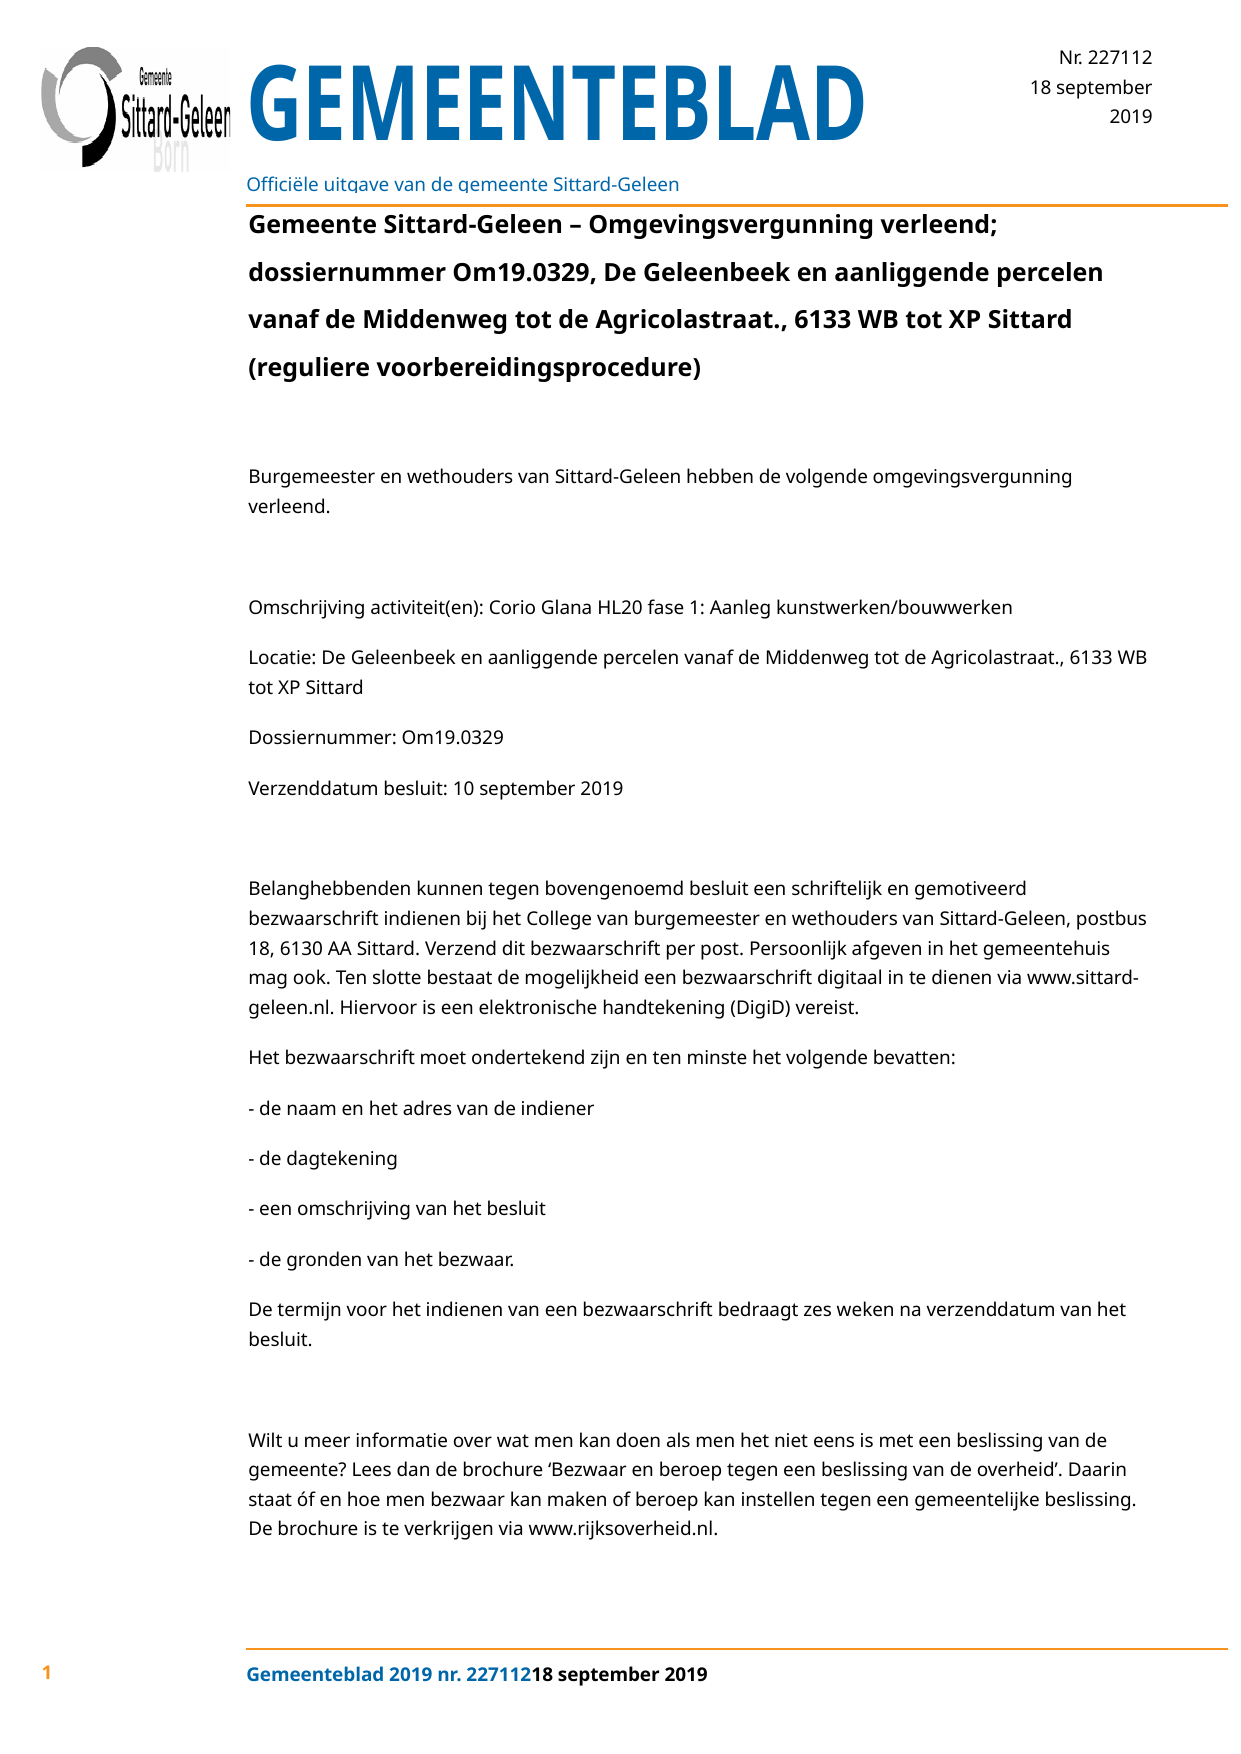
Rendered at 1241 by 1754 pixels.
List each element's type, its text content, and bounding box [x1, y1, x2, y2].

text Dossiernummer: Om19.0329 [248, 724, 1152, 750]
text - de dagtekening [248, 1145, 1152, 1171]
picture [41, 47, 231, 172]
text - de gronden van het bezwaar. [248, 1246, 1152, 1272]
text Het bezwaarschrift moet ondertekend zijn en ten minste het volgende bevatten: [248, 1044, 1152, 1070]
text Belanghebbenden kunnen tegen bovengenoemd besluit een schriftelijk en gemotiveerd bezwaarschrift indienen bij het College van burgemeester en wethouders van Sittard-Geleen, postbus 18, 6130 AA Sittard. Verzend dit bezwaarschrift per post. Persoonlijk afgeven in het gemeentehuis mag ook. Ten slotte bestaat de mogelijkheid een bezwaarschrift digitaal in te dienen via www.sittard-geleen.nl. Hiervoor is een elektronische handtekening (DigiD) vereist. [248, 876, 1152, 1020]
text Gemeente Sittard-Geleen – Omgevingsvergunning verleend; dossiernummer Om19.0329, De Geleenbeek en aanliggende percelen vanaf de Middenweg tot de Agricolastraat., 6133 WB tot XP Sittard (reguliere voorbereidingsprocedure) [248, 207, 1152, 384]
text Omschrijving activiteit(en): Corio Glana HL20 fase 1: Aanleg kunstwerken/bouwwerken [248, 594, 1152, 620]
text - een omschrijving van het besluit [248, 1196, 1152, 1221]
text De termijn voor het indienen van een bezwaarschrift bedraagt zes weken na verzenddatum van het besluit. [248, 1296, 1152, 1352]
text Verzenddatum besluit: 10 september 2019 [248, 775, 1152, 801]
text - de naam en het adres van de indiener [248, 1095, 1152, 1121]
text Burgemeester en wethouders van Sittard-Geleen hebben de volgende omgevingsvergunning verleend. [248, 463, 1152, 519]
text Locatie: De Geleenbeek en aanliggende percelen vanaf de Middenweg tot de Agricolastraat., 6133 WB tot XP Sittard [248, 644, 1152, 700]
text Wilt u meer informatie over wat men kan doen als men het niet eens is met een beslissing van de gemeente? Lees dan de brochure ‘Bezwaar en beroep tegen een beslissing van de overheid’. Daarin staat óf en hoe men bezwaar kan maken of beroep kan instellen tegen een gemeentelijke beslissing. De brochure is te verkrijgen via www.rijksoverheid.nl. [248, 1427, 1152, 1541]
